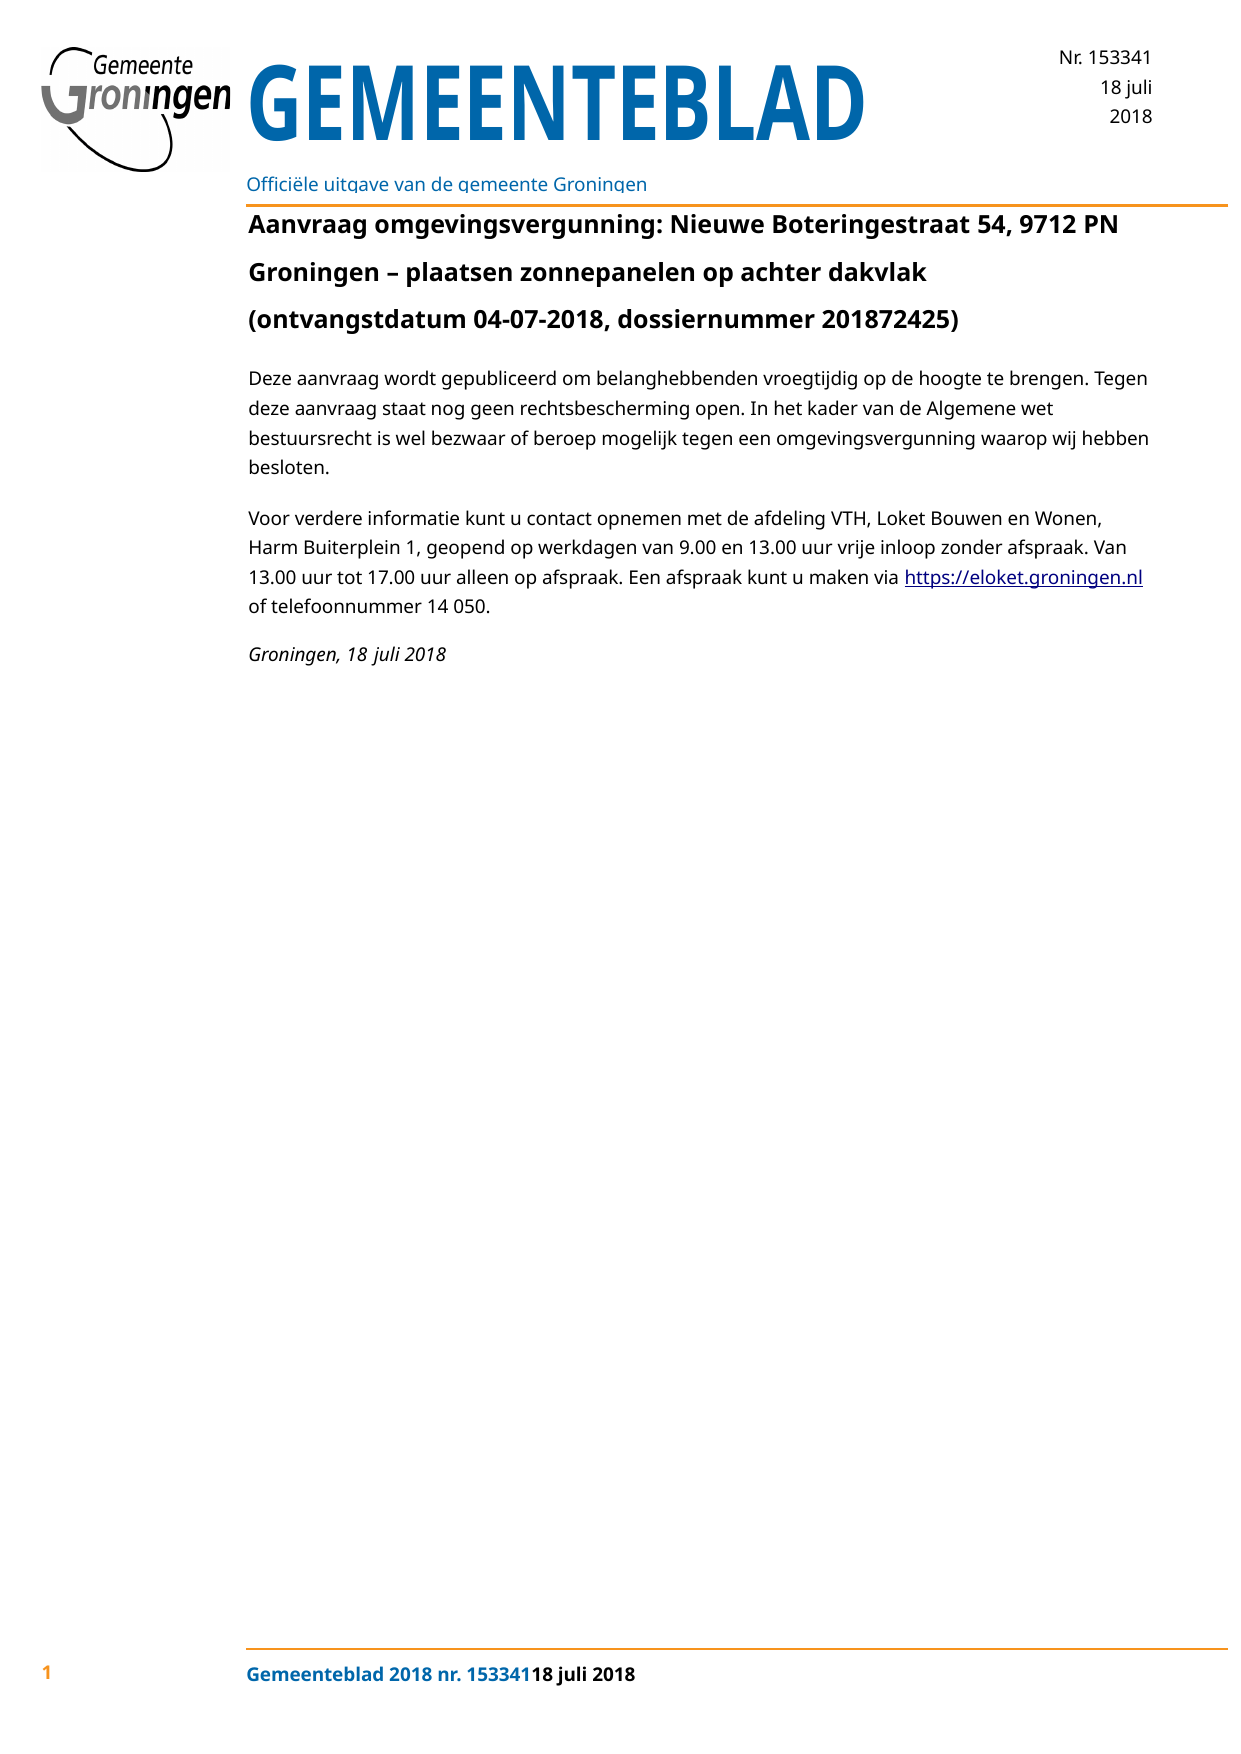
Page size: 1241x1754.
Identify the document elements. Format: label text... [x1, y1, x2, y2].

text Deze aanvraag wordt gepubliceerd om belanghebbenden vroegtijdig op de hoogte te brengen. Tegen deze aanvraag staat nog geen rechtsbescherming open. In het kader van de Algemene wet bestuursrecht is wel bezwaar of beroep mogelijk tegen een omgevingsvergunning waarop wij hebben besloten. [248, 366, 1152, 480]
picture [41, 47, 231, 172]
text Aanvraag omgevingsvergunning: Nieuwe Boteringestraat 54, 9712 PN Groningen – plaatsen zonnepanelen op achter dakvlak (ontvangstdatum 04-07-2018, dossiernummer 201872425) [248, 207, 1152, 336]
text Groningen, 18 juli 2018 [248, 641, 1152, 667]
text Voor verdere informatie kunt u contact opnemen met de afdeling VTH, Loket Bouwen en Wonen, Harm Buiterplein 1, geopend op werkdagen van 9.00 en 13.00 uur vrije inloop zonder afspraak. Van 13.00 uur tot 17.00 uur alleen op afspraak. Een afspraak kunt u maken via https://eloket.groningen.nl of telefoonnummer 14 050. [248, 505, 1152, 619]
